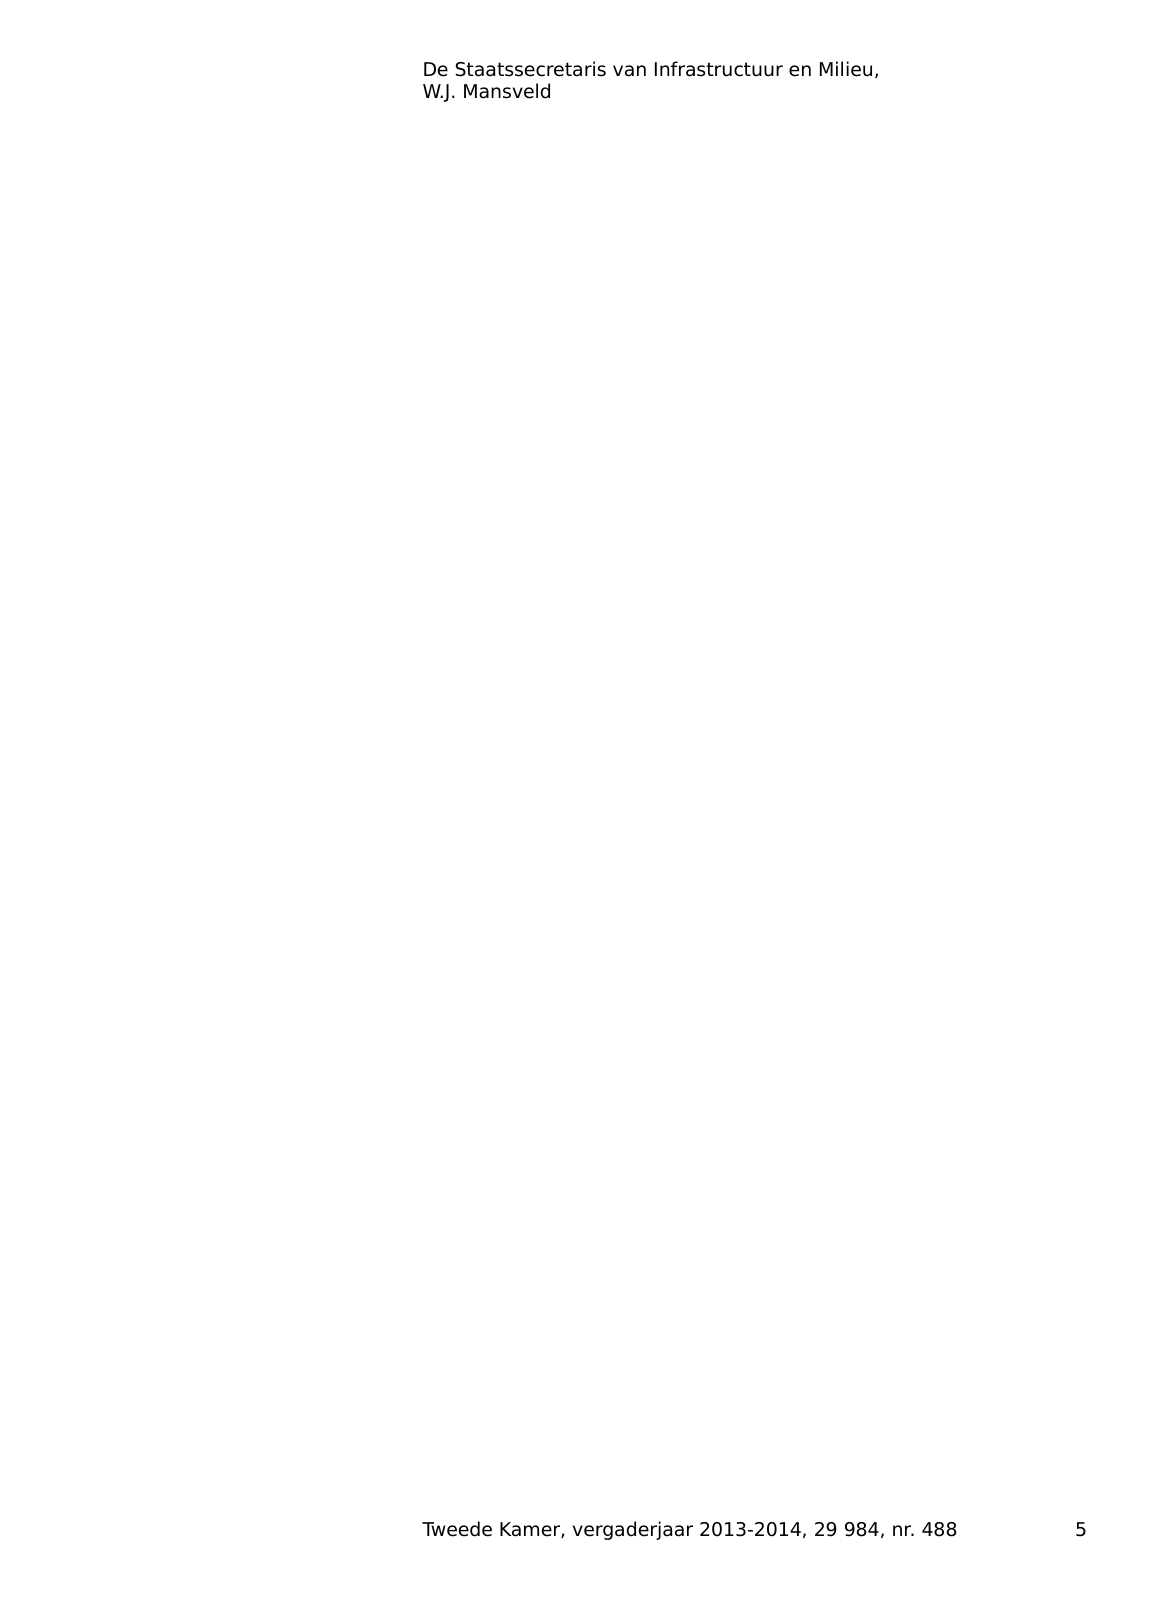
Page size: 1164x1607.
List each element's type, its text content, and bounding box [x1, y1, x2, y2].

text De Staatssecretaris van Infrastructuur en Milieu, W.J. Mansveld [422, 59, 1087, 103]
